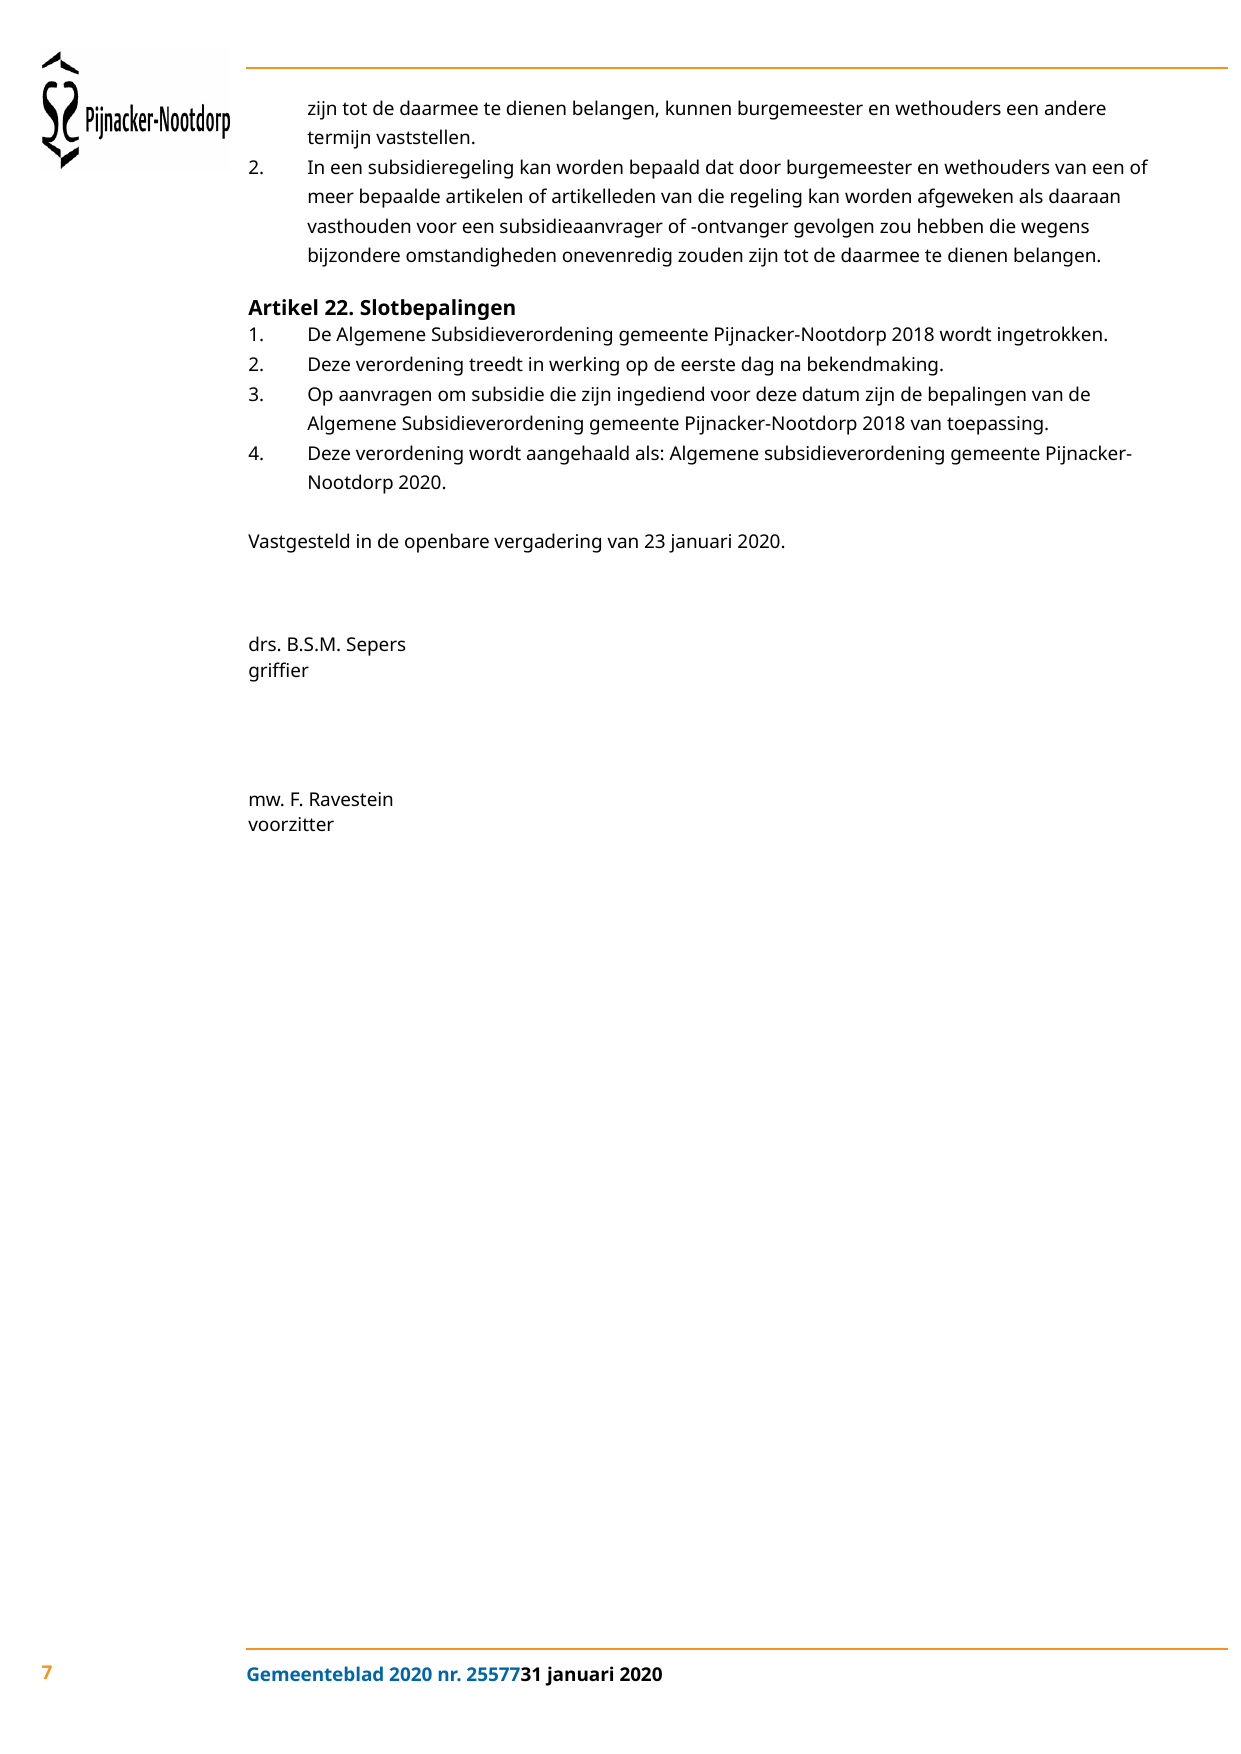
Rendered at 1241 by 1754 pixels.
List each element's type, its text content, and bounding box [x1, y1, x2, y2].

list Deze verordening wordt aangehaald als: Algemene subsidieverordening gemeente Pijnacker-Nootdorp 2020. [248, 440, 1152, 495]
text drs. B.S.M. Sepers [248, 632, 1152, 657]
list zijn tot de daarmee te dienen belangen, kunnen burgemeester en wethouders een andere termijn vaststellen. [248, 95, 1152, 150]
text voorzitter [248, 812, 1152, 837]
list De Algemene Subsidieverordening gemeente Pijnacker-Nootdorp 2018 wordt ingetrokken. [248, 322, 1152, 347]
list Deze verordening treedt in werking op de eerste dag na bekendmaking. [248, 351, 1152, 377]
list In een subsidieregeling kan worden bepaald dat door burgemeester en wethouders van een of meer bepaalde artikelen of artikelleden van die regeling kan worden afgeweken als daaraan vasthouden voor een subsidieaanvrager of -ontvanger gevolgen zou hebben die wegens bijzondere omstandigheden onevenredig zouden zijn tot de daarmee te dienen belangen. [248, 154, 1152, 268]
text mw. F. Ravestein [248, 786, 1152, 812]
text Artikel 22. Slotbepalingen [248, 293, 1152, 322]
text Vastgesteld in de openbare vergadering van 23 januari 2020. [248, 529, 1152, 554]
text griffier [248, 657, 1152, 683]
picture [41, 47, 231, 172]
list Op aanvragen om subsidie die zijn ingediend voor deze datum zijn de bepalingen van de Algemene Subsidieverordening gemeente Pijnacker-Nootdorp 2018 van toepassing. [248, 381, 1152, 436]
